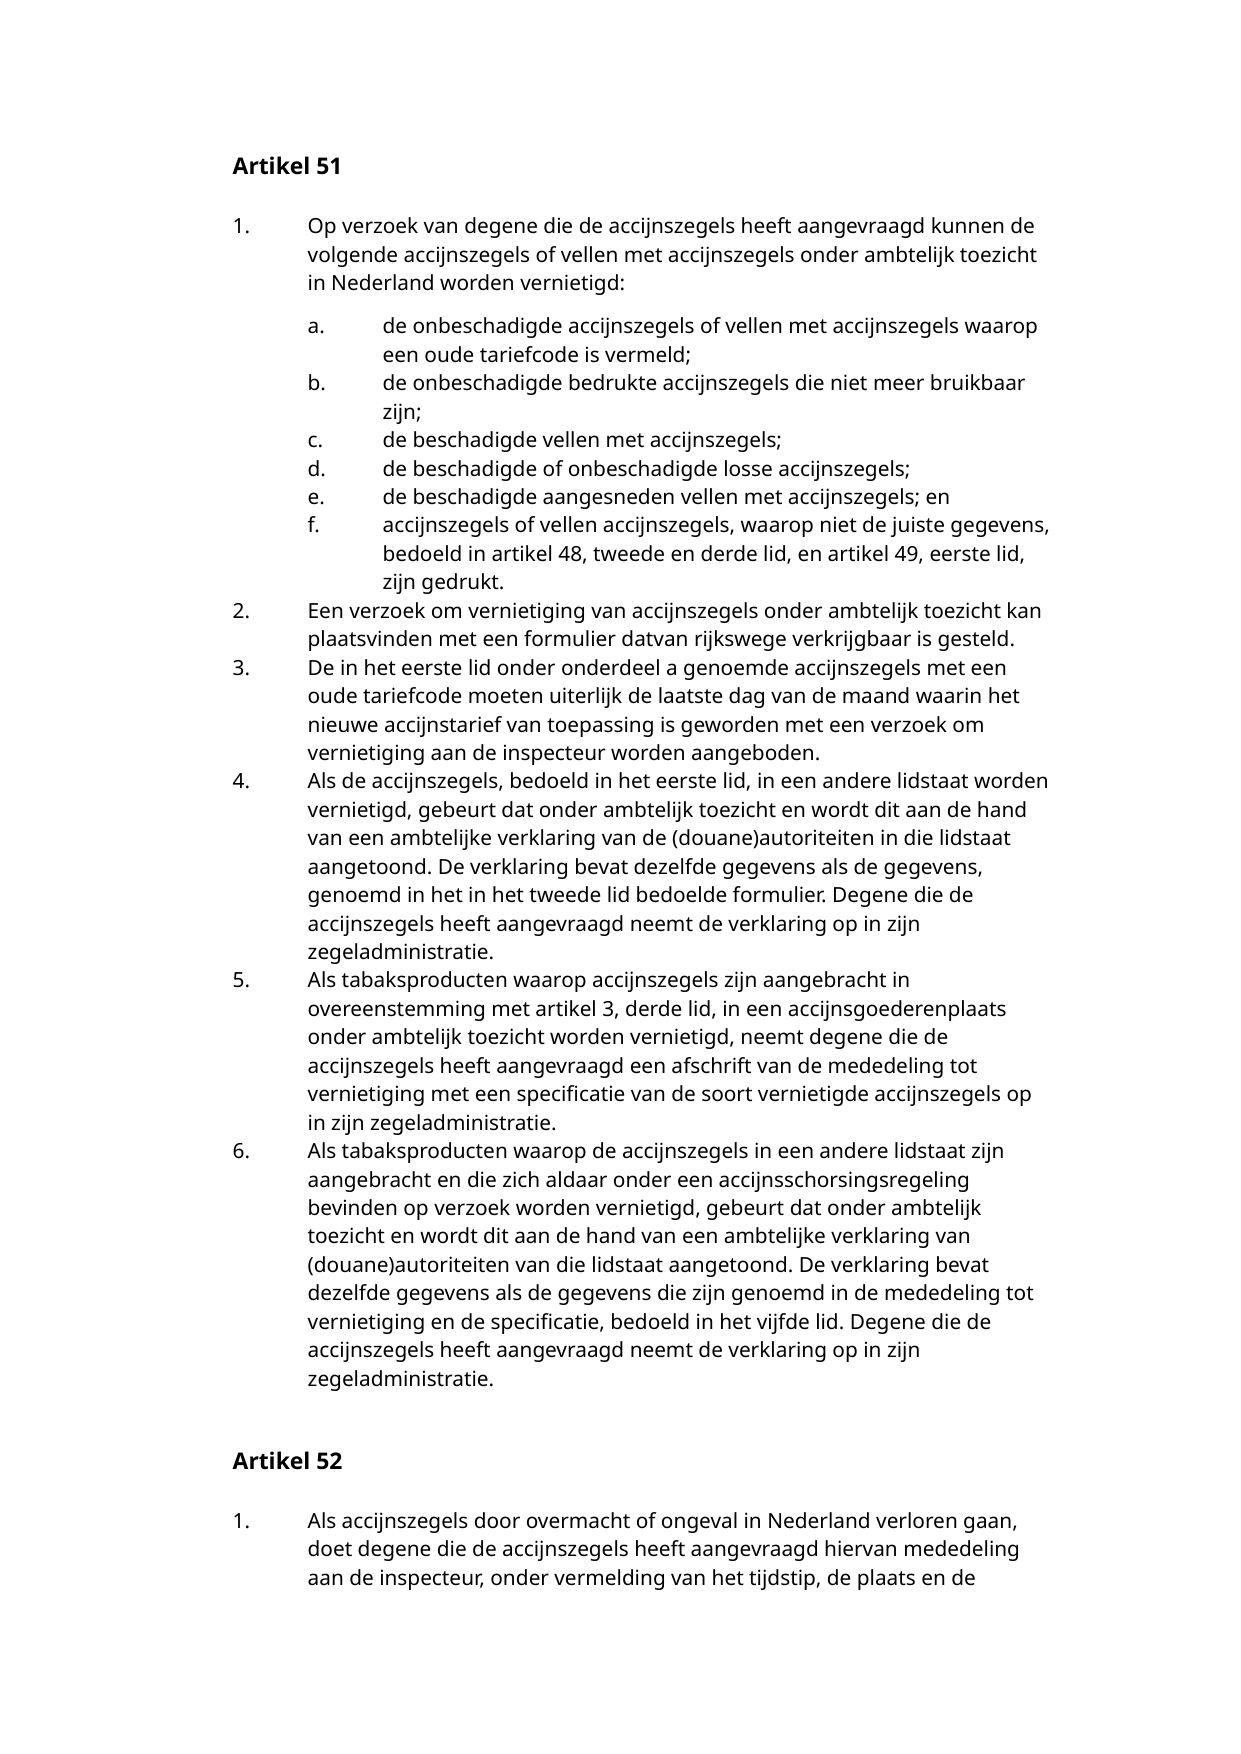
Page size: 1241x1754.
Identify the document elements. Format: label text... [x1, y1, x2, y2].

list De in het eerste lid onder onderdeel a genoemde accijnszegels met een oude tariefcode moeten uiterlijk de laatste dag van de maand waarin het nieuwe accijnstarief van toepassing is geworden met een verzoek om vernietiging aan de inspecteur worden aangeboden. [232, 653, 1053, 767]
list de beschadigde aangesneden vellen met accijnszegels; en [307, 482, 1053, 511]
list Als tabaksproducten waarop accijnszegels zijn aangebracht in overeenstemming met artikel 3, derde lid, in een accijnsgoederenplaats onder ambtelijk toezicht worden vernietigd, neemt degene die de accijnszegels heeft aangevraagd een afschrift van de mededeling tot vernietiging met een specificatie van de soort vernietigde accijnszegels op in zijn zegeladministratie. [232, 966, 1053, 1136]
subtitle Artikel 52 [232, 1445, 1053, 1476]
list Als tabaksproducten waarop de accijnszegels in een andere lidstaat zijn aangebracht en die zich aldaar onder een accijnsschorsingsregeling bevinden op verzoek worden vernietigd, gebeurt dat onder ambtelijk toezicht en wordt dit aan de hand van een ambtelijke verklaring van (douane)autoriteiten van die lidstaat aangetoond. De verklaring bevat dezelfde gegevens als de gegevens die zijn genoemd in de mededeling tot vernietiging en de specificatie, bedoeld in het vijfde lid. Degene die de accijnszegels heeft aangevraagd neemt de verklaring op in zijn zegeladministratie. [232, 1136, 1053, 1392]
list Op verzoek van degene die de accijnszegels heeft aangevraagd kunnen de volgende accijnszegels of vellen met accijnszegels onder ambtelijk toezicht in Nederland worden vernietigd: [232, 211, 1053, 297]
subtitle Artikel 51 [232, 150, 1053, 181]
list Een verzoek om vernietiging van accijnszegels onder ambtelijk toezicht kan plaatsvinden met een formulier datvan rijkswege verkrijgbaar is gesteld. [232, 596, 1053, 653]
list de beschadigde of onbeschadigde losse accijnszegels; [307, 454, 1053, 482]
list Als accijnszegels door overmacht of ongeval in Nederland verloren gaan, doet degene die de accijnszegels heeft aangevraagd hiervan mededeling aan de inspecteur, onder vermelding van het tijdstip, de plaats en de [232, 1506, 1053, 1591]
list de beschadigde vellen met accijnszegels; [307, 425, 1053, 454]
list Als de accijnszegels, bedoeld in het eerste lid, in een andere lidstaat worden vernietigd, gebeurt dat onder ambtelijk toezicht en wordt dit aan de hand van een ambtelijke verklaring van de (douane)autoriteiten in die lidstaat aangetoond. De verklaring bevat dezelfde gegevens als de gegevens, genoemd in het in het tweede lid bedoelde formulier. Degene die de accijnszegels heeft aangevraagd neemt de verklaring op in zijn zegeladministratie. [232, 767, 1053, 966]
list de onbeschadigde bedrukte accijnszegels die niet meer bruikbaar zijn; [307, 368, 1053, 425]
list accijnszegels of vellen accijnszegels, waarop niet de juiste gegevens, bedoeld in artikel 48, tweede en derde lid, en artikel 49, eerste lid, zijn gedrukt. [307, 511, 1053, 596]
list de onbeschadigde accijnszegels of vellen met accijnszegels waarop een oude tariefcode is vermeld; [307, 312, 1053, 368]
